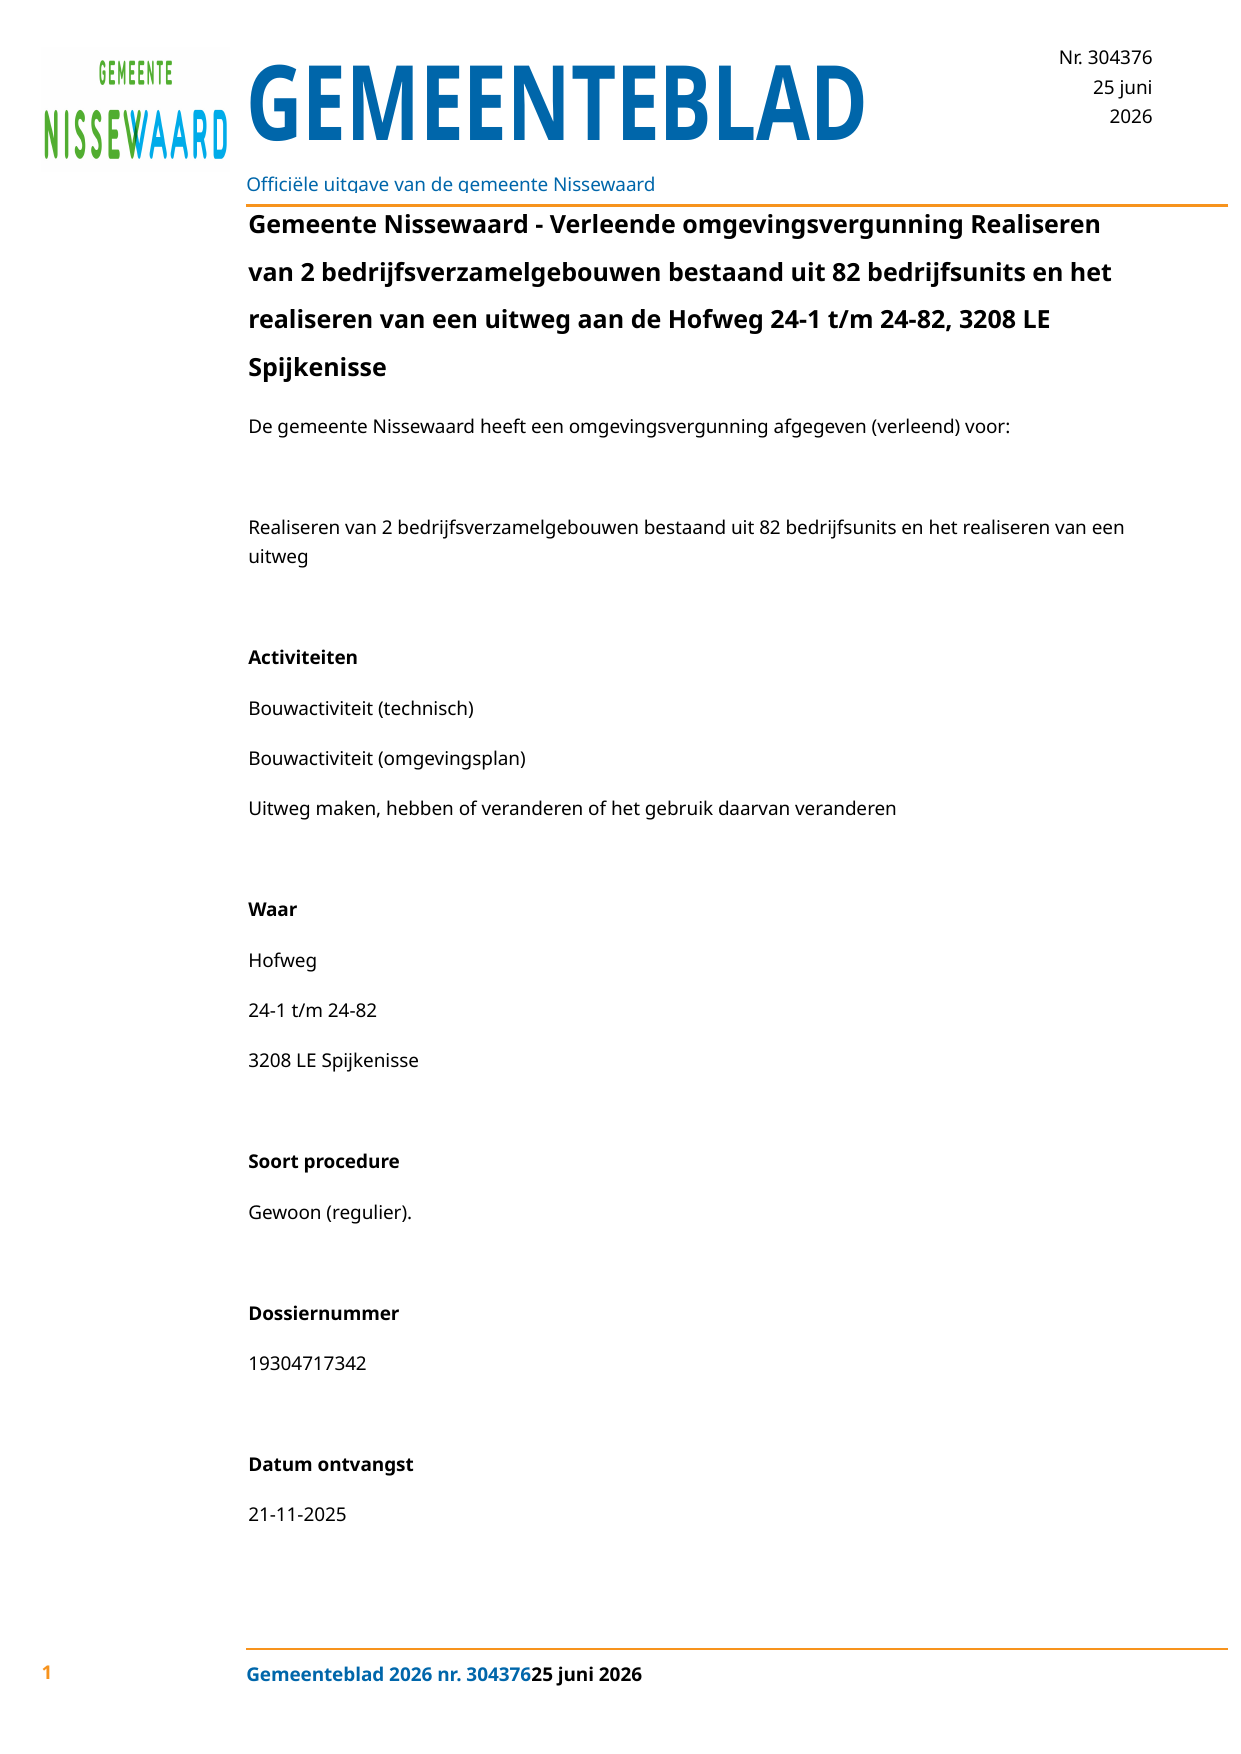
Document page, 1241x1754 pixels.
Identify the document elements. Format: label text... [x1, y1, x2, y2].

text Gemeente Nissewaard - Verleende omgevingsvergunning Realiseren van 2 bedrijfsverzamelgebouwen bestaand uit 82 bedrijfsunits en het realiseren van een uitweg aan de Hofweg 24-1 t/m 24-82, 3208 LE Spijkenisse [248, 207, 1152, 384]
text 3208 LE Spijkenisse [248, 1048, 1152, 1073]
text Soort procedure [248, 1148, 1152, 1174]
text Activiteiten [248, 644, 1152, 670]
text 21-11-2025 [248, 1501, 1152, 1527]
text Dossiernummer [248, 1300, 1152, 1326]
text De gemeente Nissewaard heeft een omgevingsvergunning afgegeven (verleend) voor: [248, 413, 1152, 439]
text Bouwactiviteit (omgevingsplan) [248, 745, 1152, 771]
text Uitweg maken, hebben of veranderen of het gebruik daarvan veranderen [248, 796, 1152, 821]
picture [41, 47, 231, 172]
text Datum ontvangst [248, 1451, 1152, 1477]
text 19304717342 [248, 1350, 1152, 1376]
text Bouwactiviteit (technisch) [248, 695, 1152, 721]
text Waar [248, 896, 1152, 922]
text Gewoon (regulier). [248, 1199, 1152, 1225]
text Realiseren van 2 bedrijfsverzamelgebouwen bestaand uit 82 bedrijfsunits en het realiseren van een uitweg [248, 514, 1152, 569]
text 24-1 t/m 24-82 [248, 997, 1152, 1023]
text Hofweg [248, 947, 1152, 973]
